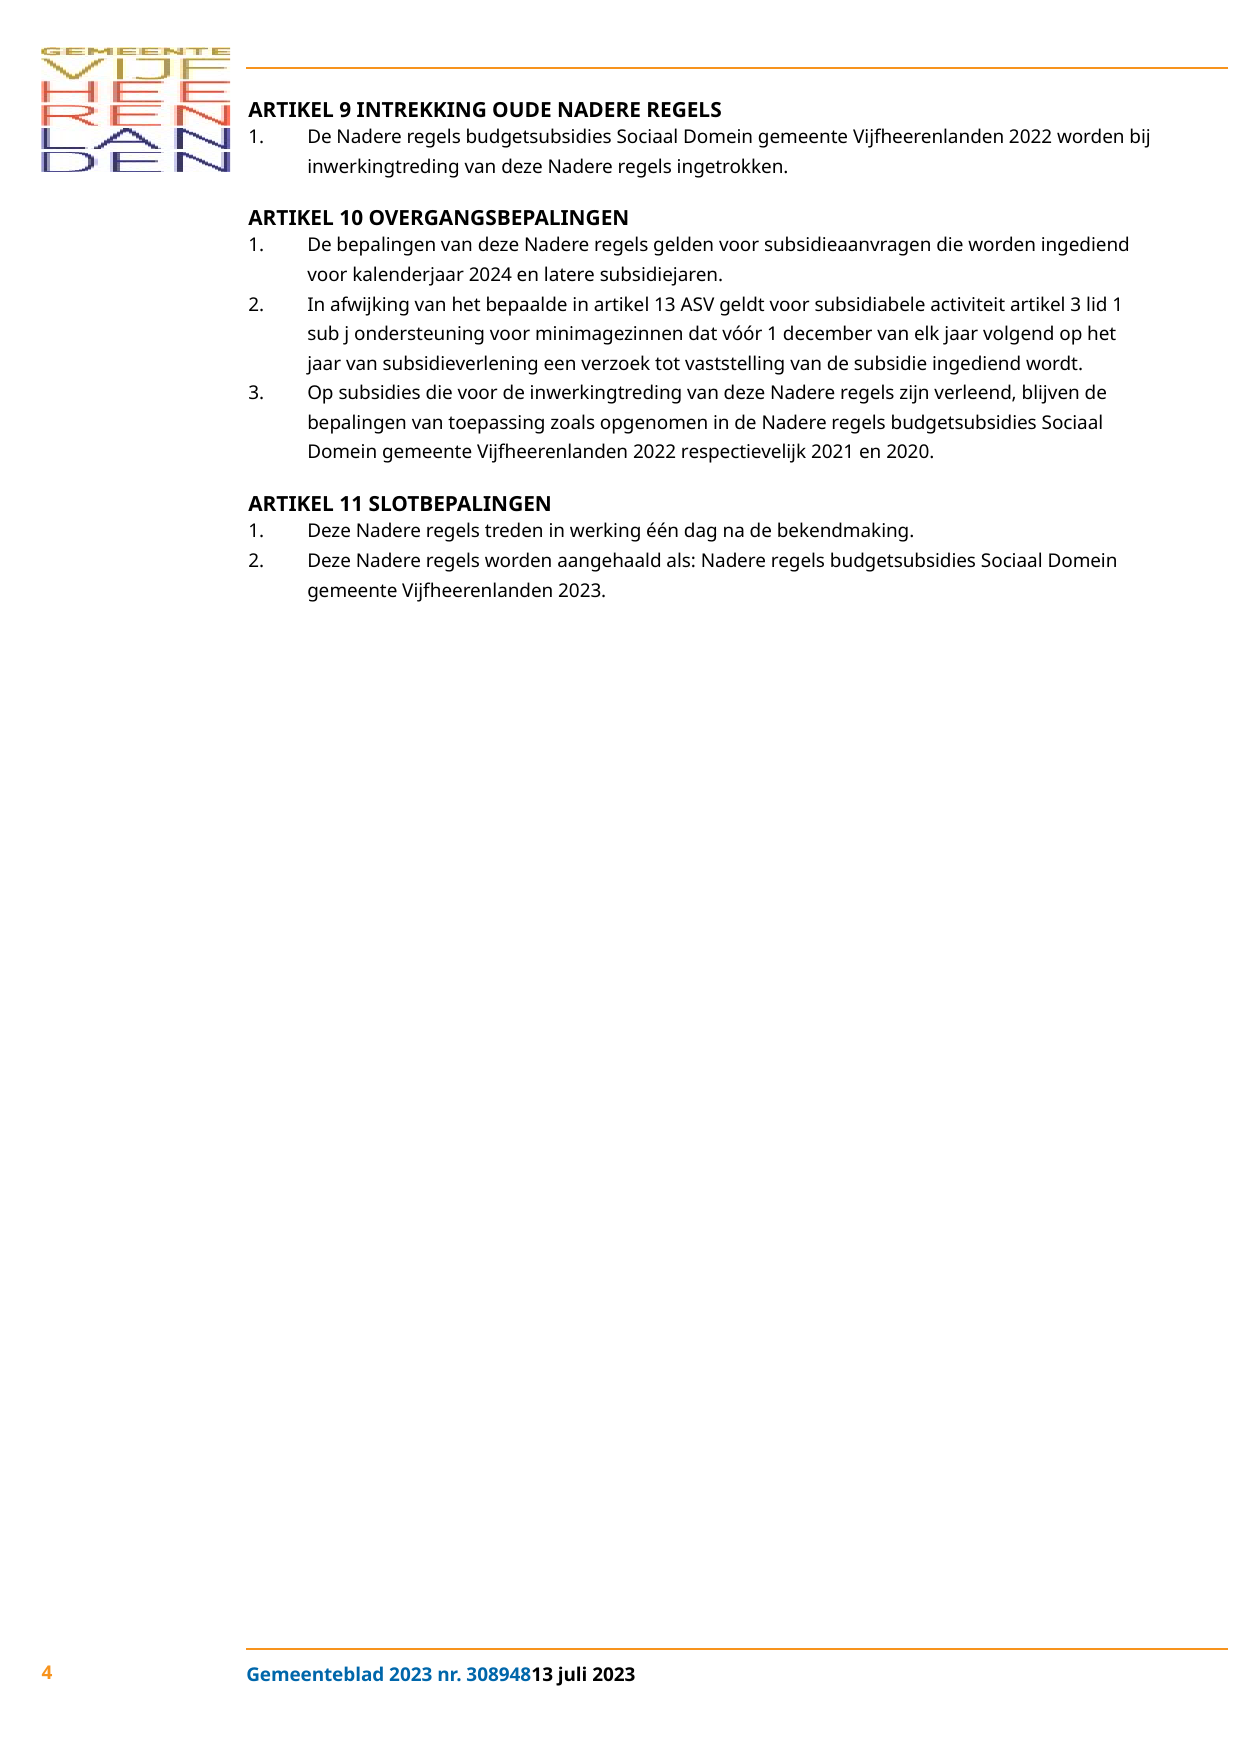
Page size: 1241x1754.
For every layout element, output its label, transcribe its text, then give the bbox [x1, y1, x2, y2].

list Op subsidies die voor de inwerkingtreding van deze Nadere regels zijn verleend, blijven de bepalingen van toepassing zoals opgenomen in de Nadere regels budgetsubsidies Sociaal Domein gemeente Vijfheerenlanden 2022 respectievelijk 2021 en 2020. [248, 379, 1152, 464]
list In afwijking van het bepaalde in artikel 13 ASV geldt voor subsidiabele activiteit artikel 3 lid 1 sub j ondersteuning voor minimagezinnen dat vóór 1 december van elk jaar volgend op het jaar van subsidieverlening een verzoek tot vaststelling van de subsidie ingediend wordt. [248, 291, 1152, 376]
text ARTIKEL 11 SLOTBEPALINGEN [248, 489, 1152, 518]
picture [41, 47, 231, 172]
text ARTIKEL 10 OVERGANGSBEPALINGEN [248, 203, 1152, 232]
list De bepalingen van deze Nadere regels gelden voor subsidieaanvragen die worden ingediend voor kalenderjaar 2024 en latere subsidiejaren. [248, 232, 1152, 287]
list Deze Nadere regels treden in werking één dag na de bekendmaking. [248, 518, 1152, 543]
list De Nadere regels budgetsubsidies Sociaal Domein gemeente Vijfheerenlanden 2022 worden bij inwerkingtreding van deze Nadere regels ingetrokken. [248, 123, 1152, 178]
text ARTIKEL 9 INTREKKING OUDE NADERE REGELS [248, 95, 1152, 123]
list Deze Nadere regels worden aangehaald als: Nadere regels budgetsubsidies Sociaal Domein gemeente Vijfheerenlanden 2023. [248, 547, 1152, 602]
